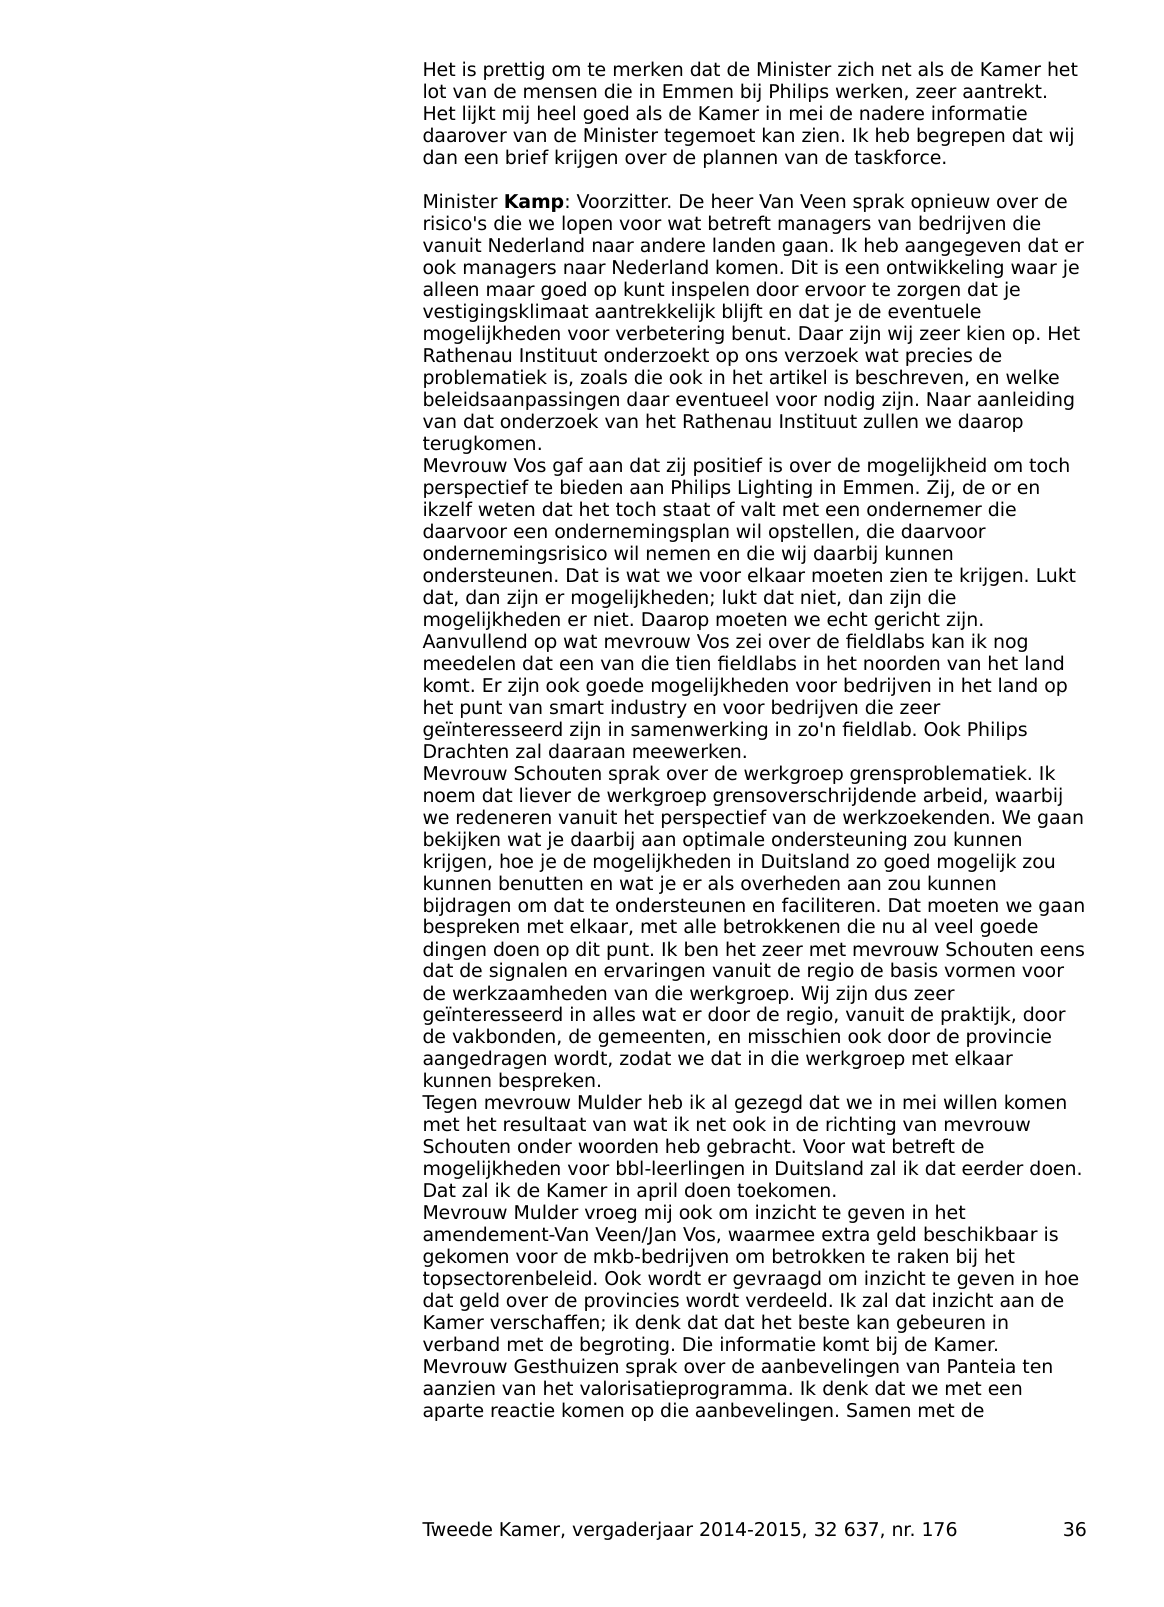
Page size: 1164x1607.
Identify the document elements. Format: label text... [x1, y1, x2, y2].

text Aanvullend op wat mevrouw Vos zei over de fieldlabs kan ik nog meedelen dat een van die tien fieldlabs in het noorden van het land komt. Er zijn ook goede mogelijkheden voor bedrijven in het land op het punt van smart industry en voor bedrijven die zeer geïnteresseerd zijn in samenwerking in zo'n fieldlab. Ook Philips Drachten zal daaraan meewerken. [422, 631, 1087, 763]
text Mevrouw Vos gaf aan dat zij positief is over de mogelijkheid om toch perspectief te bieden aan Philips Lighting in Emmen. Zij, de or en ikzelf weten dat het toch staat of valt met een ondernemer die daarvoor een ondernemingsplan wil opstellen, die daarvoor ondernemingsrisico wil nemen en die wij daarbij kunnen ondersteunen. Dat is wat we voor elkaar moeten zien te krijgen. Lukt dat, dan zijn er mogelijkheden; lukt dat niet, dan zijn die mogelijkheden er niet. Daarop moeten we echt gericht zijn. [422, 455, 1087, 631]
text Mevrouw Schouten sprak over de werkgroep grensproblematiek. Ik noem dat liever de werkgroep grensoverschrijdende arbeid, waarbij we redeneren vanuit het perspectief van de werkzoekenden. We gaan bekijken wat je daarbij aan optimale ondersteuning zou kunnen krijgen, hoe je de mogelijkheden in Duitsland zo goed mogelijk zou kunnen benutten en wat je er als overheden aan zou kunnen bijdragen om dat te ondersteunen en faciliteren. Dat moeten we gaan bespreken met elkaar, met alle betrokkenen die nu al veel goede dingen doen op dit punt. Ik ben het zeer met mevrouw Schouten eens dat de signalen en ervaringen vanuit de regio de basis vormen voor de werkzaamheden van die werkgroep. Wij zijn dus zeer geïnteresseerd in alles wat er door de regio, vanuit de praktijk, door de vakbonden, de gemeenten, en misschien ook door de provincie aangedragen wordt, zodat we dat in die werkgroep met elkaar kunnen bespreken. [422, 763, 1087, 1092]
text Mevrouw Gesthuizen sprak over de aanbevelingen van Panteia ten aanzien van het valorisatieprogramma. Ik denk dat we met een aparte reactie komen op die aanbevelingen. Samen met de [422, 1356, 1087, 1422]
text Minister Kamp: Voorzitter. De heer Van Veen sprak opnieuw over de risico's die we lopen voor wat betreft managers van bedrijven die vanuit Nederland naar andere landen gaan. Ik heb aangegeven dat er ook managers naar Nederland komen. Dit is een ontwikkeling waar je alleen maar goed op kunt inspelen door ervoor te zorgen dat je vestigingsklimaat aantrekkelijk blijft en dat je de eventuele mogelijkheden voor verbetering benut. Daar zijn wij zeer kien op. Het Rathenau Instituut onderzoekt op ons verzoek wat precies de problematiek is, zoals die ook in het artikel is beschreven, en welke beleidsaanpassingen daar eventueel voor nodig zijn. Naar aanleiding van dat onderzoek van het Rathenau Instituut zullen we daarop terugkomen. [422, 191, 1087, 455]
text Het is prettig om te merken dat de Minister zich net als de Kamer het lot van de mensen die in Emmen bij Philips werken, zeer aantrekt. Het lijkt mij heel goed als de Kamer in mei de nadere informatie daarover van de Minister tegemoet kan zien. Ik heb begrepen dat wij dan een brief krijgen over de plannen van de taskforce. [422, 59, 1087, 169]
text Mevrouw Mulder vroeg mij ook om inzicht te geven in het amendement-Van Veen/Jan Vos, waarmee extra geld beschikbaar is gekomen voor de mkb-bedrijven om betrokken te raken bij het topsectorenbeleid. Ook wordt er gevraagd om inzicht te geven in hoe dat geld over de provincies wordt verdeeld. Ik zal dat inzicht aan de Kamer verschaffen; ik denk dat dat het beste kan gebeuren in verband met de begroting. Die informatie komt bij de Kamer. [422, 1202, 1087, 1356]
text Tegen mevrouw Mulder heb ik al gezegd dat we in mei willen komen met het resultaat van wat ik net ook in de richting van mevrouw Schouten onder woorden heb gebracht. Voor wat betreft de mogelijkheden voor bbl-leerlingen in Duitsland zal ik dat eerder doen. Dat zal ik de Kamer in april doen toekomen. [422, 1092, 1087, 1202]
